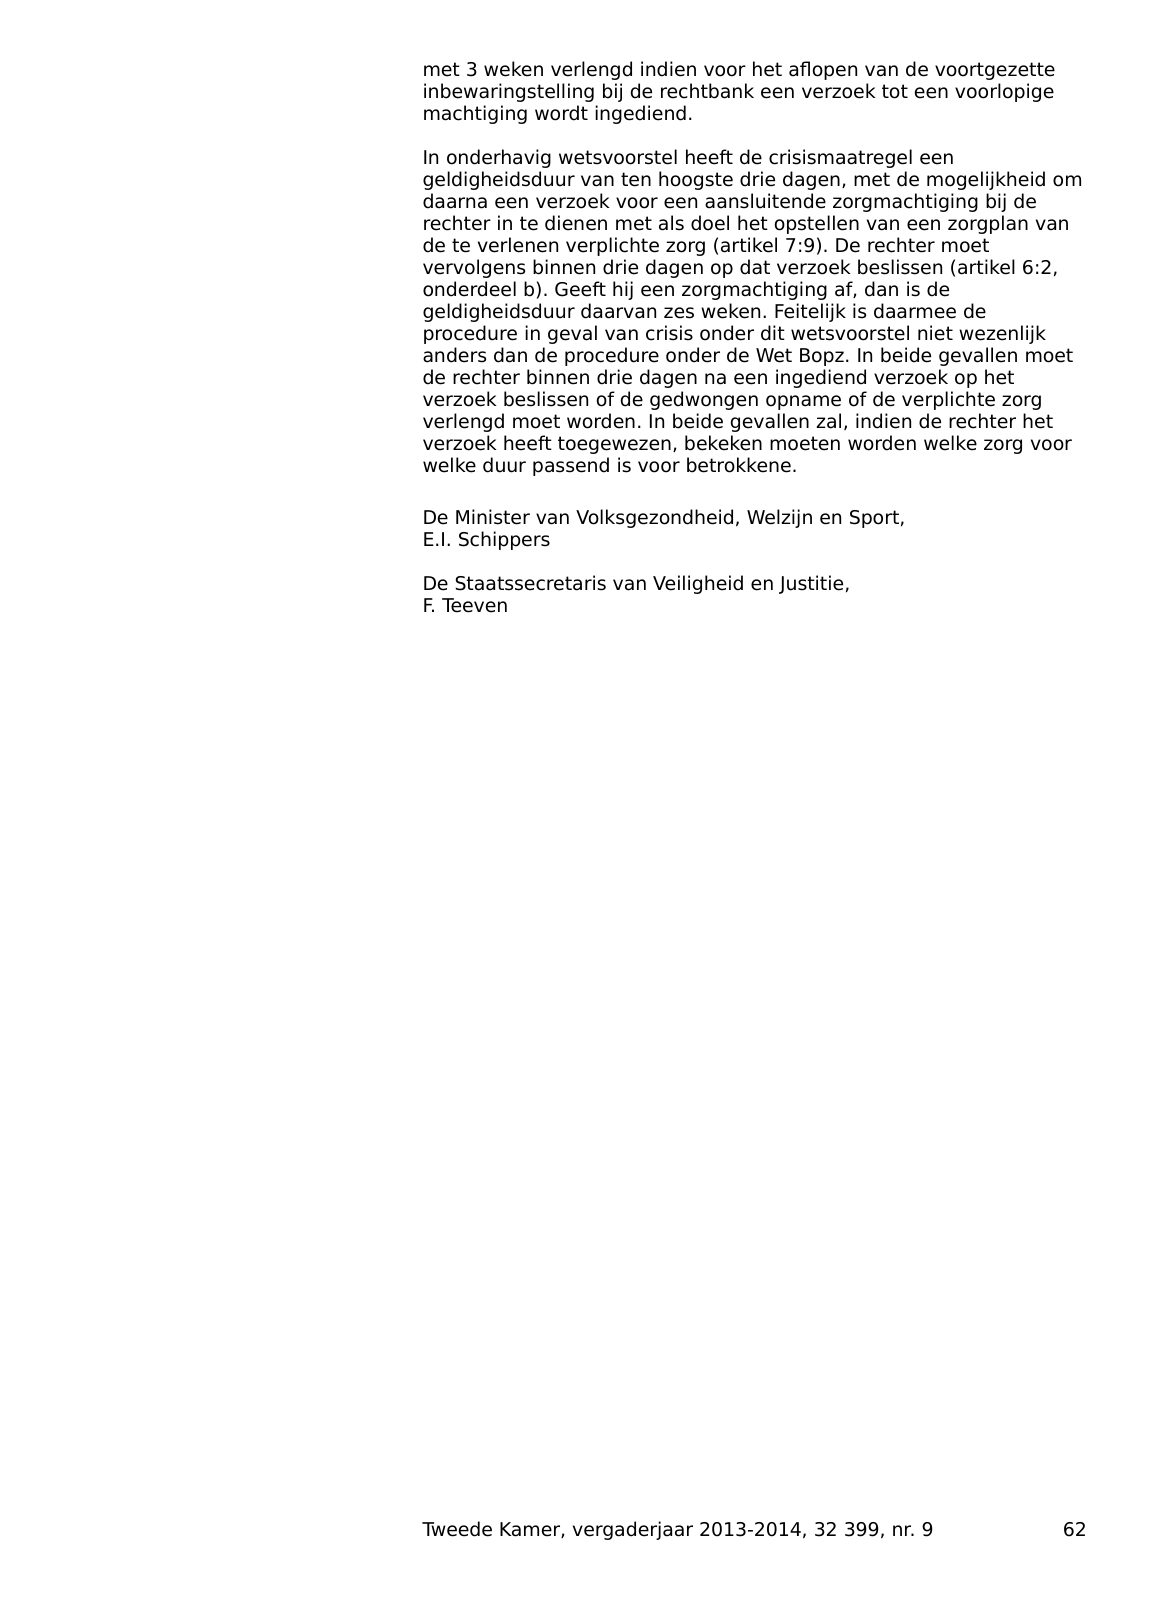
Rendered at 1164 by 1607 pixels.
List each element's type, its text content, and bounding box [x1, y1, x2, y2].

text met 3 weken verlengd indien voor het aflopen van de voortgezette inbewaringstelling bij de rechtbank een verzoek tot een voorlopige machtiging wordt ingediend. [422, 59, 1087, 125]
text In onderhavig wetsvoorstel heeft de crisismaatregel een geldigheidsduur van ten hoogste drie dagen, met de mogelijkheid om daarna een verzoek voor een aansluitende zorgmachtiging bij de rechter in te dienen met als doel het opstellen van een zorgplan van de te verlenen verplichte zorg (artikel 7:9). De rechter moet vervolgens binnen drie dagen op dat verzoek beslissen (artikel 6:2, onderdeel b). Geeft hij een zorgmachtiging af, dan is de geldigheidsduur daarvan zes weken. Feitelijk is daarmee de procedure in geval van crisis onder dit wetsvoorstel niet wezenlijk anders dan de procedure onder de Wet Bopz. In beide gevallen moet de rechter binnen drie dagen na een ingediend verzoek op het verzoek beslissen of de gedwongen opname of de verplichte zorg verlengd moet worden. In beide gevallen zal, indien de rechter het verzoek heeft toegewezen, bekeken moeten worden welke zorg voor welke duur passend is voor betrokkene. [422, 147, 1087, 477]
text De Staatssecretaris van Veiligheid en Justitie, F. Teeven [422, 573, 1087, 617]
text De Minister van Volksgezondheid, Welzijn en Sport, E.I. Schippers [422, 507, 1087, 551]
